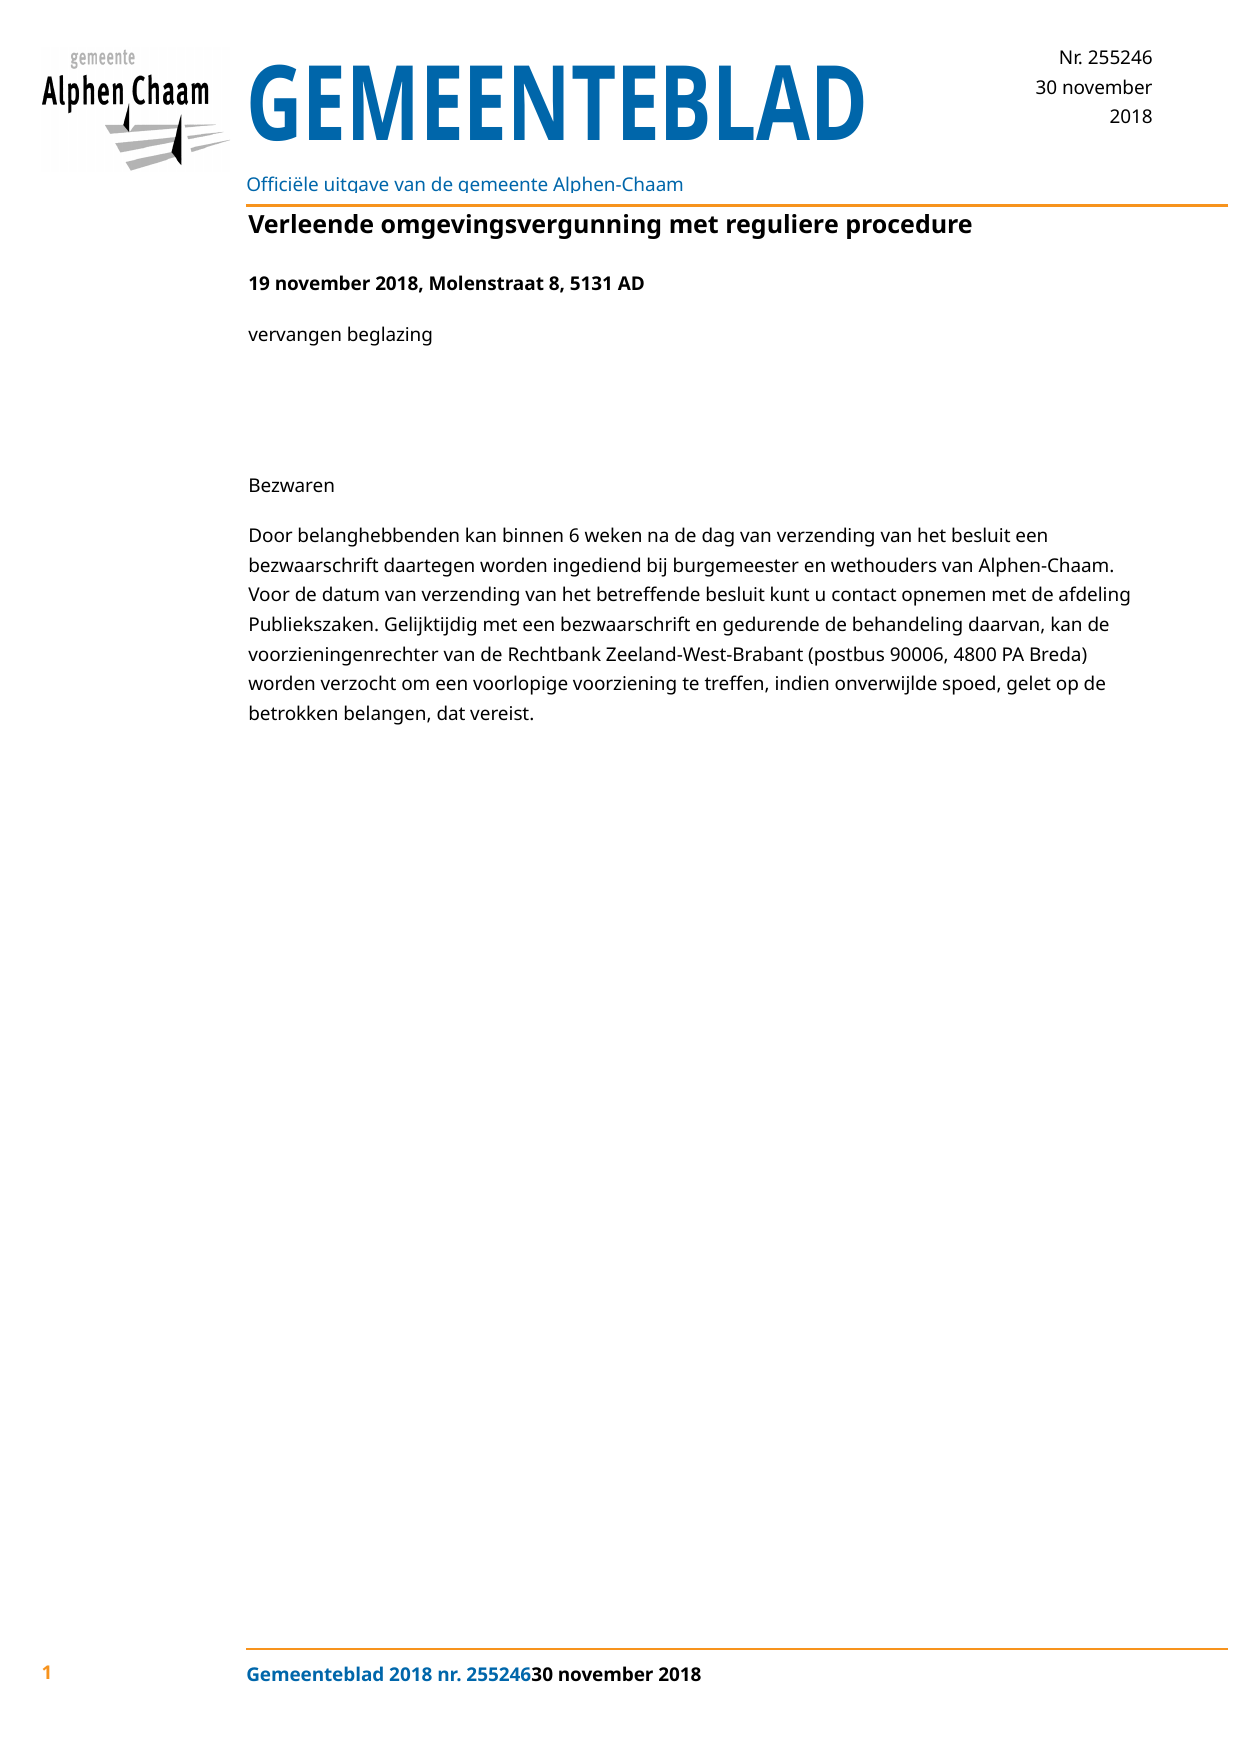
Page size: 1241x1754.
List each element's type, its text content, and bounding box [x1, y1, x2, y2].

text 19 november 2018, Molenstraat 8, 5131 AD [248, 270, 1152, 296]
text Verleende omgevingsvergunning met reguliere procedure [248, 207, 1152, 241]
text Door belanghebbenden kan binnen 6 weken na de dag van verzending van het besluit een bezwaarschrift daartegen worden ingediend bij burgemeester en wethouders van Alphen-Chaam. Voor de datum van verzending van het betreffende besluit kunt u contact opnemen met de afdeling Publiekszaken. Gelijktijdig met een bezwaarschrift en gedurende de behandeling daarvan, kan de voorzieningenrechter van de Rechtbank Zeeland-West-Brabant (postbus 90006, 4800 PA Breda) worden verzocht om een voorlopige voorziening te treffen, indien onverwijlde spoed, gelet op de betrokken belangen, dat vereist. [248, 522, 1152, 726]
picture [41, 47, 231, 172]
text Bezwaren [248, 472, 1152, 498]
text vervangen beglazing [248, 321, 1152, 346]
